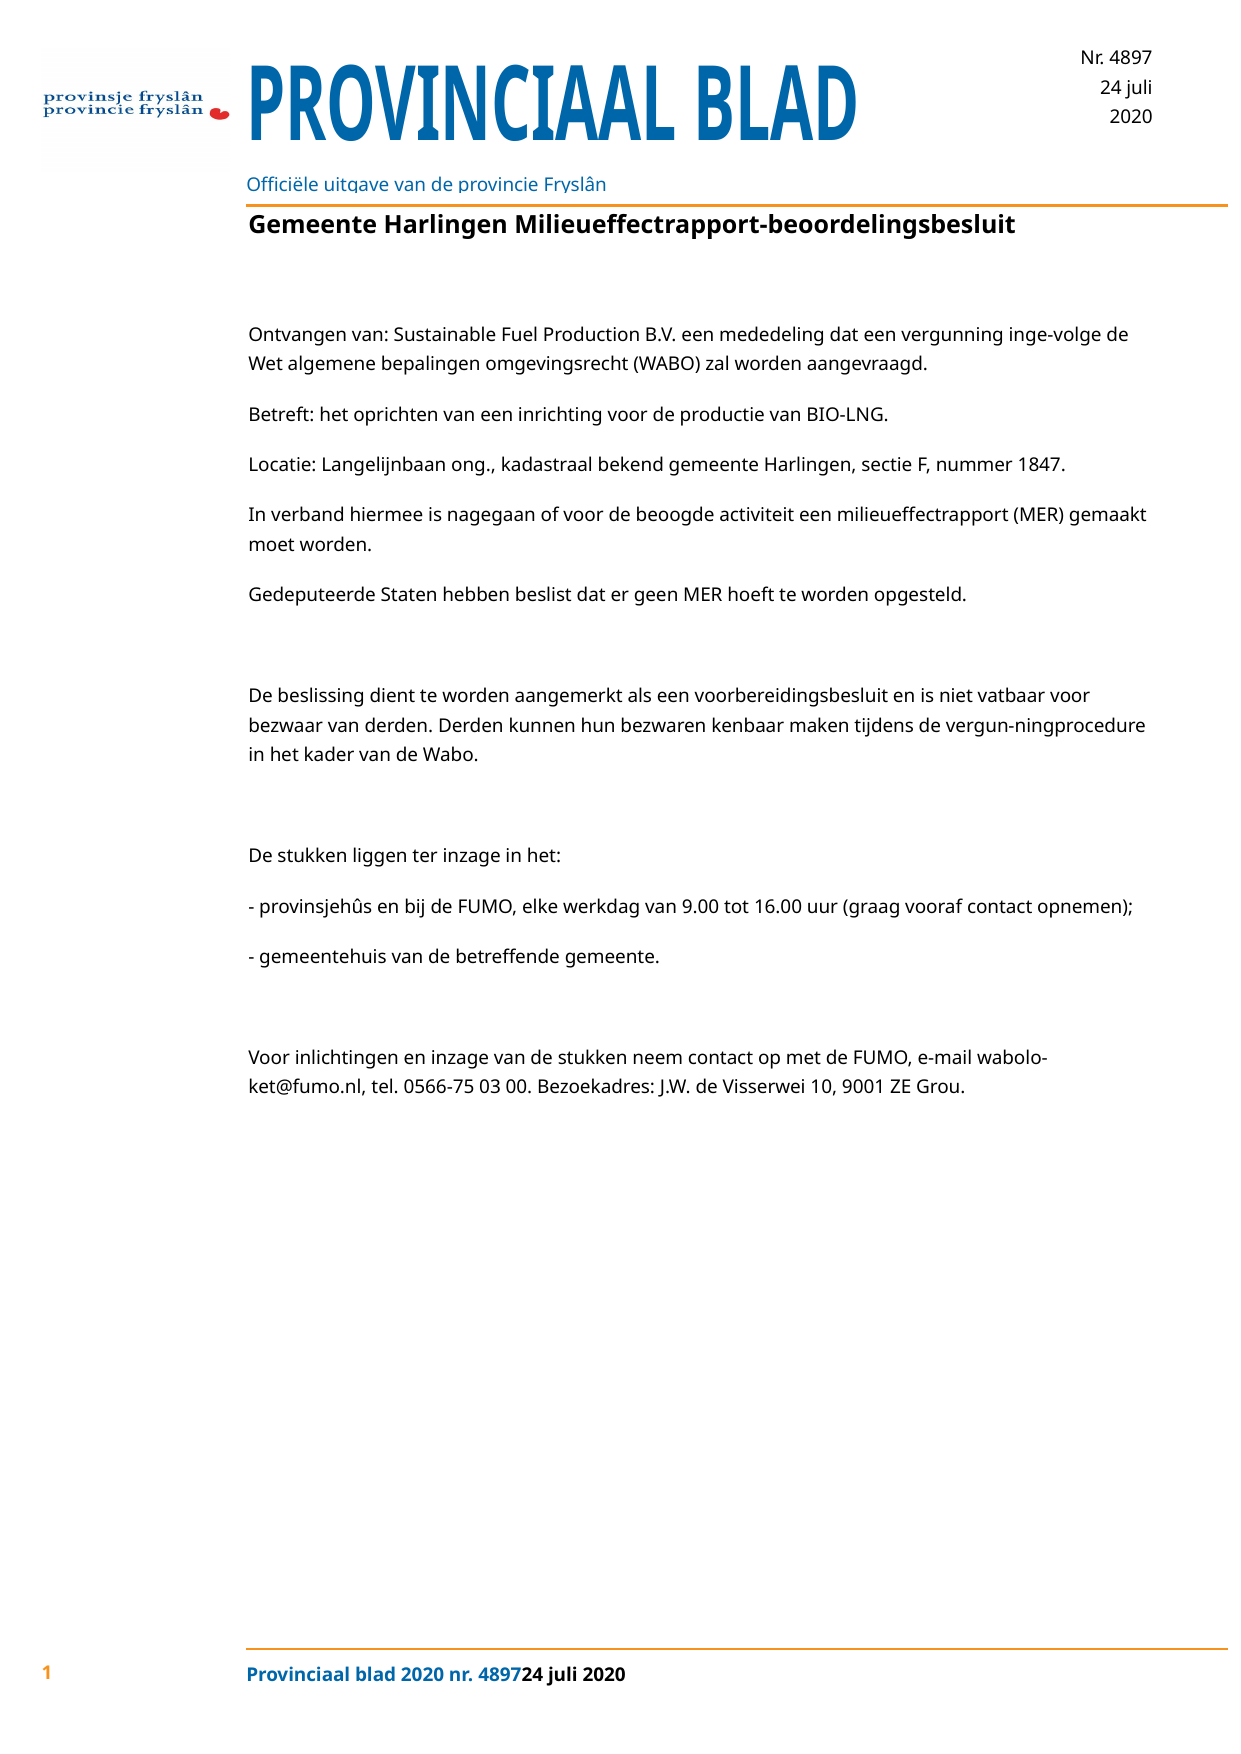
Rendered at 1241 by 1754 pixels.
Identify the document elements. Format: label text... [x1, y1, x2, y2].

text In verband hiermee is nagegaan of voor de beoogde activiteit een milieueffectrapport (MER) gemaakt moet worden. [248, 502, 1152, 557]
text Gedeputeerde Staten hebben beslist dat er geen MER hoeft te worden opgesteld. [248, 582, 1152, 607]
text Betreft: het oprichten van een inrichting voor de productie van BIO-LNG. [248, 401, 1152, 426]
text - provinsjehûs en bij de FUMO, elke werkdag van 9.00 tot 16.00 uur (graag vooraf contact opnemen); [248, 893, 1152, 918]
text Locatie: Langelijnbaan ong., kadastraal bekend gemeente Harlingen, sectie F, nummer 1847. [248, 451, 1152, 477]
text Ontvangen van: Sustainable Fuel Production B.V. een mededeling dat een vergunning inge-volge de Wet algemene bepalingen omgevingsrecht (WABO) zal worden aangevraagd. [248, 321, 1152, 376]
text De stukken liggen ter inzage in het: [248, 842, 1152, 868]
text Gemeente Harlingen Milieueffectrapport-beoordelingsbesluit [248, 207, 1152, 241]
picture [41, 47, 231, 172]
text Voor inlichtingen en inzage van de stukken neem contact op met de FUMO, e-mail wabolo-ket@fumo.nl, tel. 0566-75 03 00. Bezoekadres: J.W. de Visserwei 10, 9001 ZE Grou. [248, 1044, 1152, 1099]
text De beslissing dient te worden aangemerkt als een voorbereidingsbesluit en is niet vatbaar voor bezwaar van derden. Derden kunnen hun bezwaren kenbaar maken tijdens de vergun-ningprocedure in het kader van de Wabo. [248, 682, 1152, 767]
text - gemeentehuis van de betreffende gemeente. [248, 943, 1152, 969]
